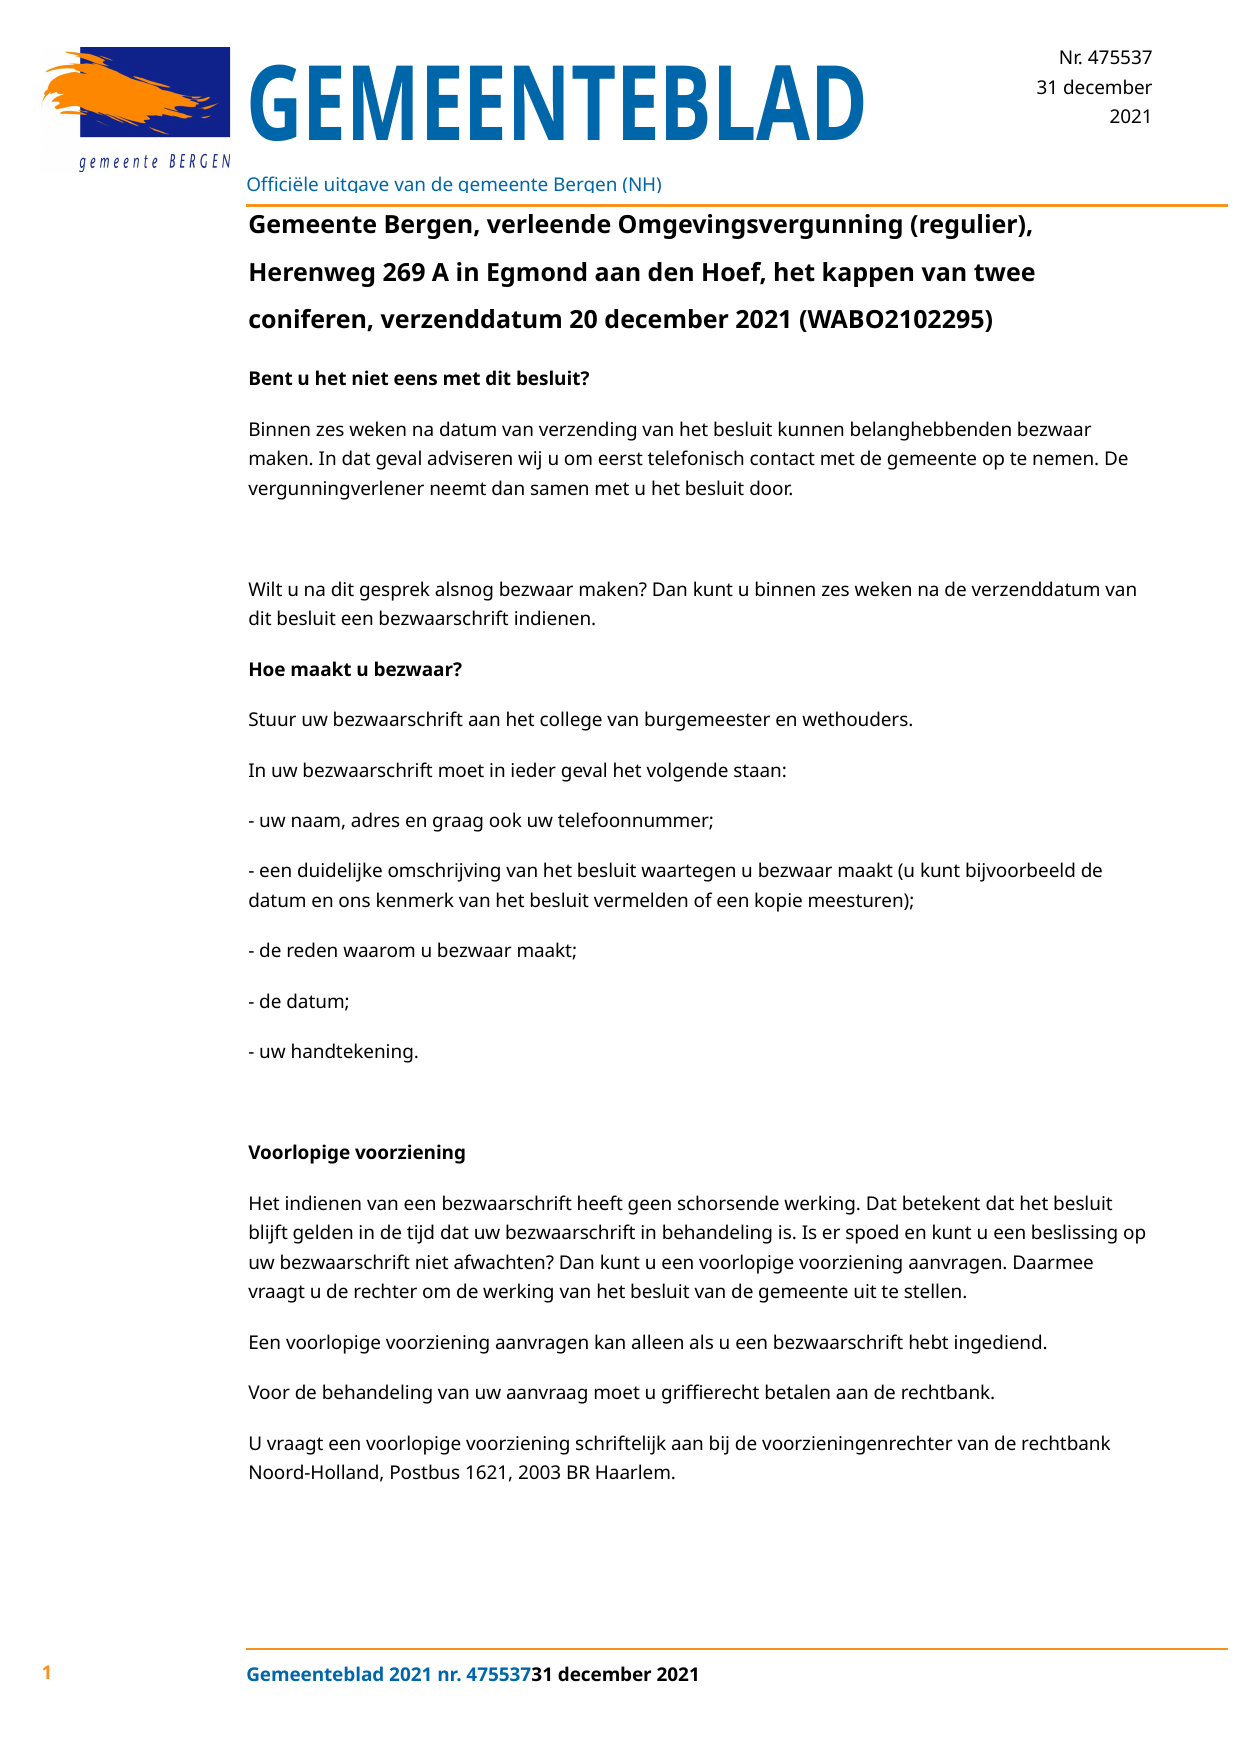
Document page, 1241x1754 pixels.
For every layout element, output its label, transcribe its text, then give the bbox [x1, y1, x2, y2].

text Gemeente Bergen, verleende Omgevingsvergunning (regulier), Herenweg 269 A in Egmond aan den Hoef, het kappen van twee coniferen, verzenddatum 20 december 2021 (WABO2102295) [248, 207, 1152, 336]
text Bent u het niet eens met dit besluit? [248, 366, 1152, 391]
text Het indienen van een bezwaarschrift heeft geen schorsende werking. Dat betekent dat het besluit blijft gelden in de tijd dat uw bezwaarschrift in behandeling is. Is er spoed en kunt u een beslissing op uw bezwaarschrift niet afwachten? Dan kunt u een voorlopige voorziening aanvragen. Daarmee vraagt u de rechter om de werking van het besluit van de gemeente uit te stellen. [248, 1190, 1152, 1304]
text Wilt u na dit gesprek alsnog bezwaar maken? Dan kunt u binnen zes weken na de verzenddatum van dit besluit een bezwaarschrift indienen. [248, 576, 1152, 631]
text Voor de behandeling van uw aanvraag moet u griffierecht betalen aan de rechtbank. [248, 1379, 1152, 1405]
text Binnen zes weken na datum van verzending van het besluit kunnen belanghebbenden bezwaar maken. In dat geval adviseren wij u om eerst telefonisch contact met de gemeente op te nemen. De vergunningverlener neemt dan samen met u het besluit door. [248, 416, 1152, 501]
text Voorlopige voorziening [248, 1139, 1152, 1165]
text - de datum; [248, 988, 1152, 1014]
text Hoe maakt u bezwaar? [248, 656, 1152, 682]
text - een duidelijke omschrijving van het besluit waartegen u bezwaar maakt (u kunt bijvoorbeeld de datum en ons kenmerk van het besluit vermelden of een kopie meesturen); [248, 858, 1152, 913]
text Stuur uw bezwaarschrift aan het college van burgemeester en wethouders. [248, 706, 1152, 732]
text U vraagt een voorlopige voorziening schriftelijk aan bij de voorzieningenrechter van de rechtbank Noord-Holland, Postbus 1621, 2003 BR Haarlem. [248, 1430, 1152, 1485]
text - uw naam, adres en graag ook uw telefoonnummer; [248, 807, 1152, 833]
text Een voorlopige voorziening aanvragen kan alleen als u een bezwaarschrift hebt ingediend. [248, 1329, 1152, 1354]
text In uw bezwaarschrift moet in ieder geval het volgende staan: [248, 757, 1152, 782]
text - de reden waarom u bezwaar maakt; [248, 938, 1152, 963]
text - uw handtekening. [248, 1038, 1152, 1064]
picture [41, 47, 231, 172]
